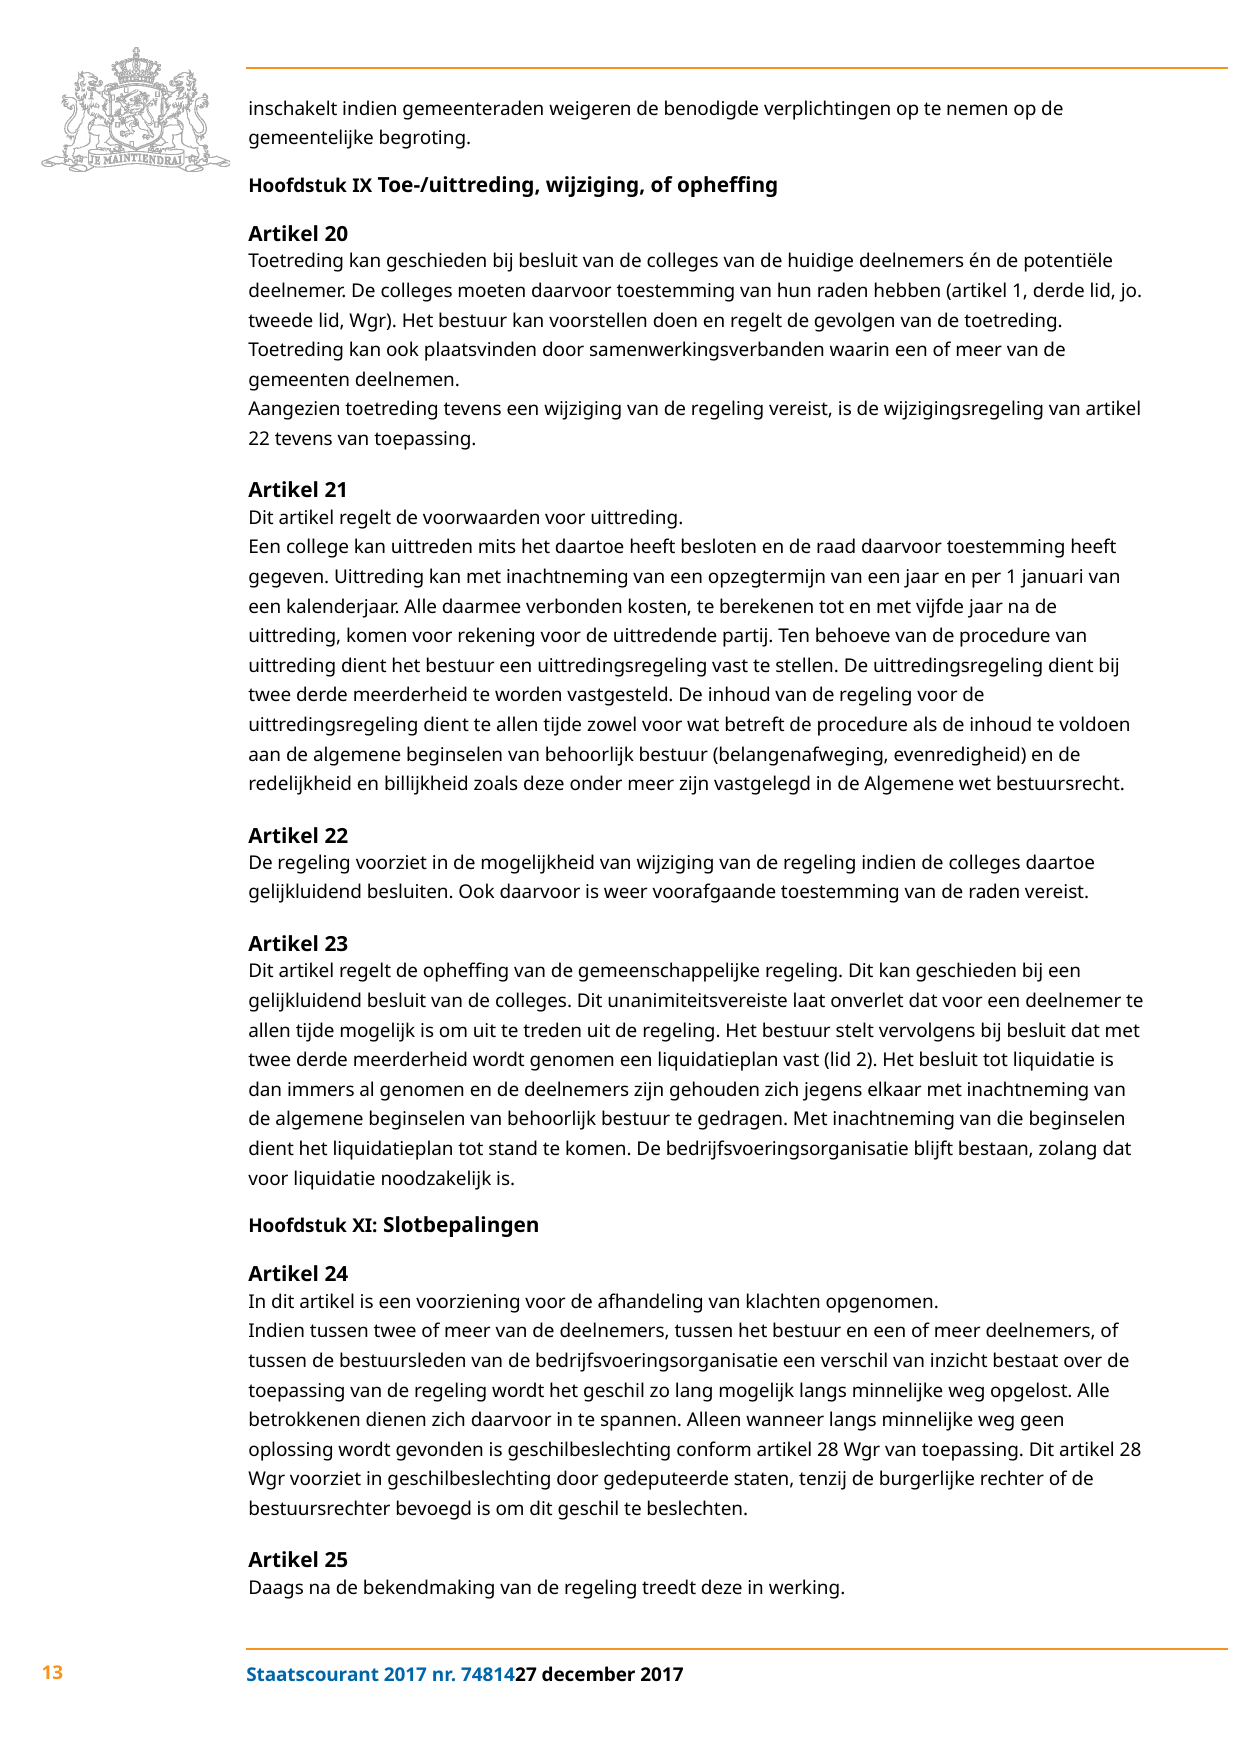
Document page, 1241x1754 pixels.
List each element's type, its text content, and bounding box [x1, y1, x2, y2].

text Artikel 25 [248, 1546, 1152, 1574]
text Artikel 21 [248, 476, 1152, 504]
text inschakelt indien gemeenteraden weigeren de benodigde verplichtingen op te nemen op de gemeentelijke begroting. [248, 95, 1152, 150]
text De regeling voorziet in de mogelijkheid van wijziging van de regeling indien de colleges daartoe gelijkluidend besluiten. Ook daarvoor is weer voorafgaande toestemming van de raden vereist. [248, 849, 1152, 904]
text In dit artikel is een voorziening voor de afhandeling van klachten opgenomen. [248, 1288, 1152, 1314]
text Hoofdstuk XI: Slotbepalingen [248, 1210, 1152, 1239]
text Artikel 23 [248, 929, 1152, 958]
text Aangezien toetreding tevens een wijziging van de regeling vereist, is de wijzigingsregeling van artikel 22 tevens van toepassing. [248, 396, 1152, 451]
text Daags na de bekendmaking van de regeling treedt deze in werking. [248, 1574, 1152, 1600]
text Artikel 20 [248, 219, 1152, 248]
picture [41, 47, 231, 172]
text Dit artikel regelt de voorwaarden voor uittreding. [248, 504, 1152, 530]
text Artikel 22 [248, 821, 1152, 849]
text Indien tussen twee of meer van de deelnemers, tussen het bestuur en een of meer deelnemers, of tussen de bestuursleden van de bedrijfsvoeringsorganisatie een verschil van inzicht bestaat over de toepassing van de regeling wordt het geschil zo lang mogelijk langs minnelijke weg opgelost. Alle betrokkenen dienen zich daarvoor in te spannen. Alleen wanneer langs minnelijke weg geen oplossing wordt gevonden is geschilbeslechting conform artikel 28 Wgr van toepassing. Dit artikel 28 Wgr voorziet in geschilbeslechting door gedeputeerde staten, tenzij de burgerlijke rechter of de bestuursrechter bevoegd is om dit geschil te beslechten. [248, 1318, 1152, 1521]
text Hoofdstuk IX Toe-/uittreding, wijziging, of opheffing [248, 170, 1152, 198]
text Dit artikel regelt de opheffing van de gemeenschappelijke regeling. Dit kan geschieden bij een gelijkluidend besluit van de colleges. Dit unanimiteitsvereiste laat onverlet dat voor een deelnemer te allen tijde mogelijk is om uit te treden uit de regeling. Het bestuur stelt vervolgens bij besluit dat met twee derde meerderheid wordt genomen een liquidatieplan vast (lid 2). Het besluit tot liquidatie is dan immers al genomen en de deelnemers zijn gehouden zich jegens elkaar met inachtneming van de algemene beginselen van behoorlijk bestuur te gedragen. Met inachtneming van die beginselen dient het liquidatieplan tot stand te komen. De bedrijfsvoeringsorganisatie blijft bestaan, zolang dat voor liquidatie noodzakelijk is. [248, 958, 1152, 1190]
text Artikel 24 [248, 1259, 1152, 1288]
text Toetreding kan geschieden bij besluit van de colleges van de huidige deelnemers én de potentiële deelnemer. De colleges moeten daarvoor toestemming van hun raden hebben (artikel 1, derde lid, jo. tweede lid, Wgr). Het bestuur kan voorstellen doen en regelt de gevolgen van de toetreding. Toetreding kan ook plaatsvinden door samenwerkingsverbanden waarin een of meer van de gemeenten deelnemen. [248, 248, 1152, 392]
text Een college kan uittreden mits het daartoe heeft besloten en de raad daarvoor toestemming heeft gegeven. Uittreding kan met inachtneming van een opzegtermijn van een jaar en per 1 januari van een kalenderjaar. Alle daarmee verbonden kosten, te berekenen tot en met vijfde jaar na de uittreding, komen voor rekening voor de uittredende partij. Ten behoeve van de procedure van uittreding dient het bestuur een uittredingsregeling vast te stellen. De uittredingsregeling dient bij twee derde meerderheid te worden vastgesteld. De inhoud van de regeling voor de uittredingsregeling dient te allen tijde zowel voor wat betreft de procedure als de inhoud te voldoen aan de algemene beginselen van behoorlijk bestuur (belangenafweging, evenredigheid) en de redelijkheid en billijkheid zoals deze onder meer zijn vastgelegd in de Algemene wet bestuursrecht. [248, 534, 1152, 796]
